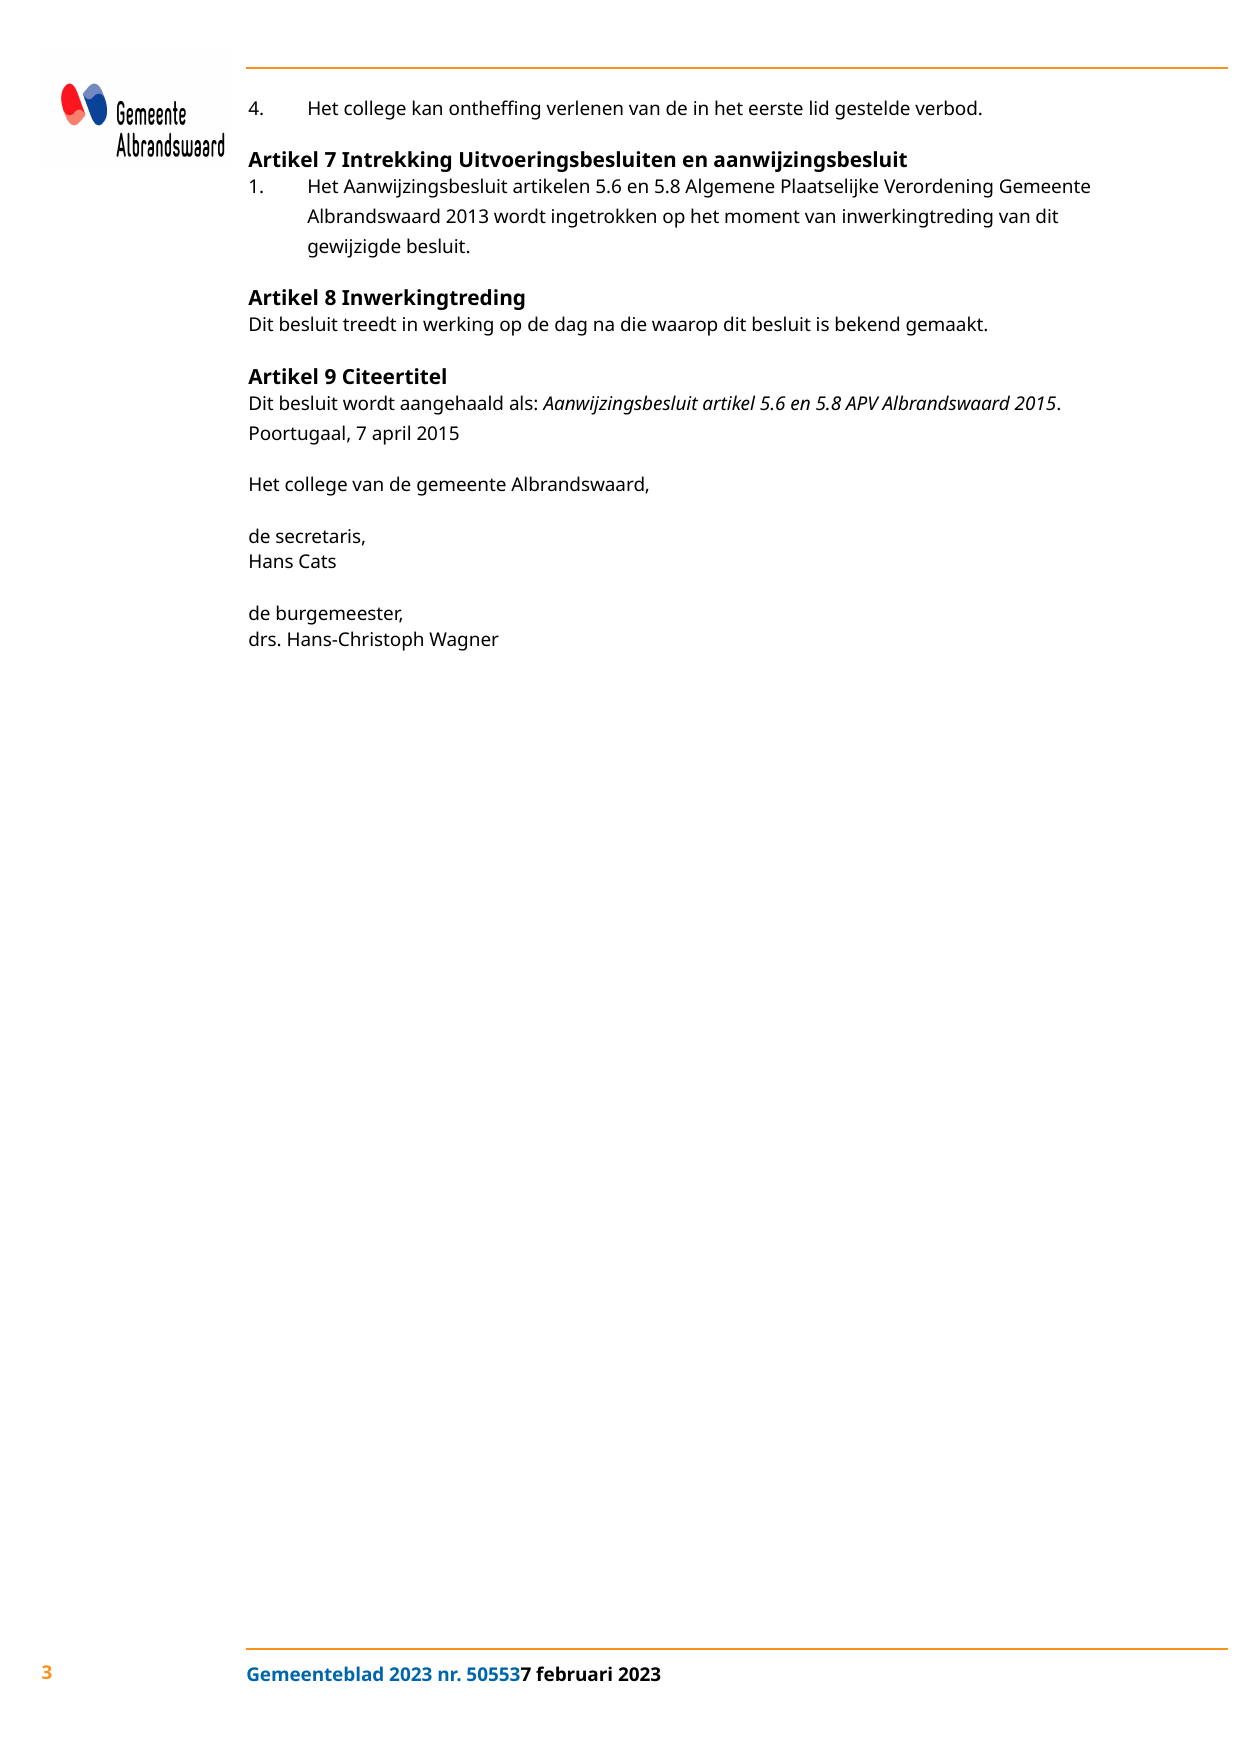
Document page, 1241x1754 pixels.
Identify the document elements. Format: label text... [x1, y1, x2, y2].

picture [41, 47, 231, 172]
text Artikel 8 Inwerkingtreding [248, 283, 1152, 312]
text Artikel 7 Intrekking Uitvoeringsbesluiten en aanwijzingsbesluit [248, 145, 1152, 174]
text de secretaris, [248, 523, 1152, 549]
text Dit besluit treedt in werking op de dag na die waarop dit besluit is bekend gemaakt. [248, 312, 1152, 337]
text de burgemeester, [248, 600, 1152, 626]
text Dit besluit wordt aangehaald als: Aanwijzingsbesluit artikel 5.6 en 5.8 APV Albrandswaard 2015. [248, 391, 1152, 416]
list Het college kan ontheffing verlenen van de in het eerste lid gestelde verbod. [248, 95, 1152, 121]
text Artikel 9 Citeertitel [248, 362, 1152, 391]
text Hans Cats [248, 549, 1152, 574]
text drs. Hans-Christoph Wagner [248, 626, 1152, 652]
list Het Aanwijzingsbesluit artikelen 5.6 en 5.8 Algemene Plaatselijke Verordening Gemeente Albrandswaard 2013 wordt ingetrokken op het moment van inwerkingtreding van dit gewijzigde besluit. [248, 174, 1152, 258]
text Poortugaal, 7 april 2015 [248, 420, 1152, 446]
text Het college van de gemeente Albrandswaard, [248, 472, 1152, 497]
